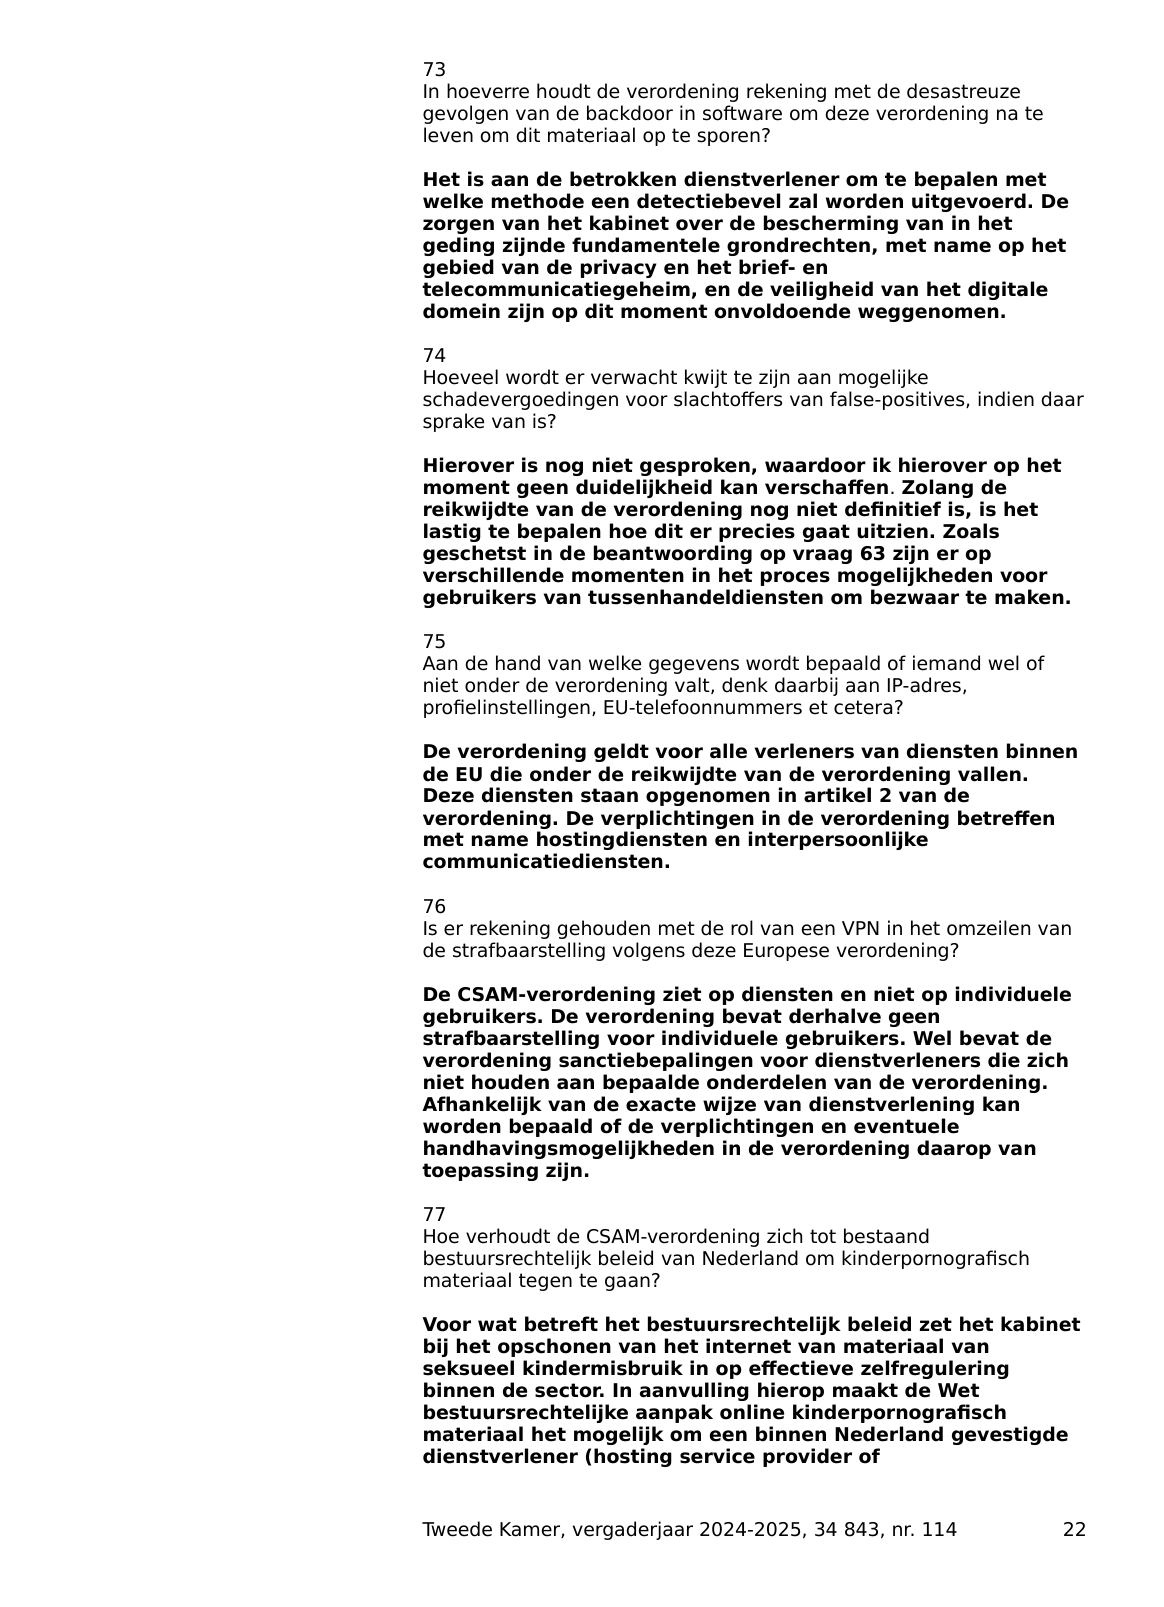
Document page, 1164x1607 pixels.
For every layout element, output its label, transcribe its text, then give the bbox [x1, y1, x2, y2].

text Aan de hand van welke gegevens wordt bepaald of iemand wel of niet onder de verordening valt, denk daarbij aan IP-adres, profielinstellingen, EU-telefoonnummers et cetera? [422, 653, 1087, 719]
text 75 [422, 631, 1087, 653]
text Het is aan de betrokken dienstverlener om te bepalen met welke methode een detectiebevel zal worden uitgevoerd. De zorgen van het kabinet over de bescherming van in het geding zijnde fundamentele grondrechten, met name op het gebied van de privacy en het brief- en telecommunicatiegeheim, en de veiligheid van het digitale domein zijn op dit moment onvoldoende weggenomen. [422, 169, 1087, 323]
text Voor wat betreft het bestuursrechtelijk beleid zet het kabinet bij het opschonen van het internet van materiaal van seksueel kindermisbruik in op effectieve zelfregulering binnen de sector. In aanvulling hierop maakt de Wet bestuursrechtelijke aanpak online kinderpornografisch materiaal het mogelijk om een binnen Nederland gevestigde dienstverlener (hosting service provider of [422, 1314, 1087, 1468]
text 77 [422, 1204, 1087, 1226]
text Hoe verhoudt de CSAM-verordening zich tot bestaand bestuursrechtelijk beleid van Nederland om kinderpornografisch materiaal tegen te gaan? [422, 1226, 1087, 1292]
text Is er rekening gehouden met de rol van een VPN in het omzeilen van de strafbaarstelling volgens deze Europese verordening? [422, 917, 1087, 961]
text In hoeverre houdt de verordening rekening met de desastreuze gevolgen van de backdoor in software om deze verordening na te leven om dit materiaal op te sporen? [422, 81, 1087, 147]
text 74 [422, 345, 1087, 367]
text De verordening geldt voor alle verleners van diensten binnen de EU die onder de reikwijdte van de verordening vallen. Deze diensten staan opgenomen in artikel 2 van de verordening. De verplichtingen in de verordening betreffen met name hostingdiensten en interpersoonlijke communicatiediensten. [422, 741, 1087, 873]
text Hoeveel wordt er verwacht kwijt te zijn aan mogelijke schadevergoedingen voor slachtoffers van false-positives, indien daar sprake van is? [422, 367, 1087, 433]
text 76 [422, 896, 1087, 917]
text De CSAM-verordening ziet op diensten en niet op individuele gebruikers. De verordening bevat derhalve geen strafbaarstelling voor individuele gebruikers. Wel bevat de verordening sanctiebepalingen voor dienstverleners die zich niet houden aan bepaalde onderdelen van de verordening. Afhankelijk van de exacte wijze van dienstverlening kan worden bepaald of de verplichtingen en eventuele handhavingsmogelijkheden in de verordening daarop van toepassing zijn. [422, 984, 1087, 1181]
text 73 [422, 59, 1087, 81]
text Hierover is nog niet gesproken, waardoor ik hierover op het moment geen duidelijkheid kan verschaffen. Zolang de reikwijdte van de verordening nog niet definitief is, is het lastig te bepalen hoe dit er precies gaat uitzien. Zoals geschetst in de beantwoording op vraag 63 zijn er op verschillende momenten in het proces mogelijkheden voor gebruikers van tussenhandeldiensten om bezwaar te maken. [422, 455, 1087, 609]
